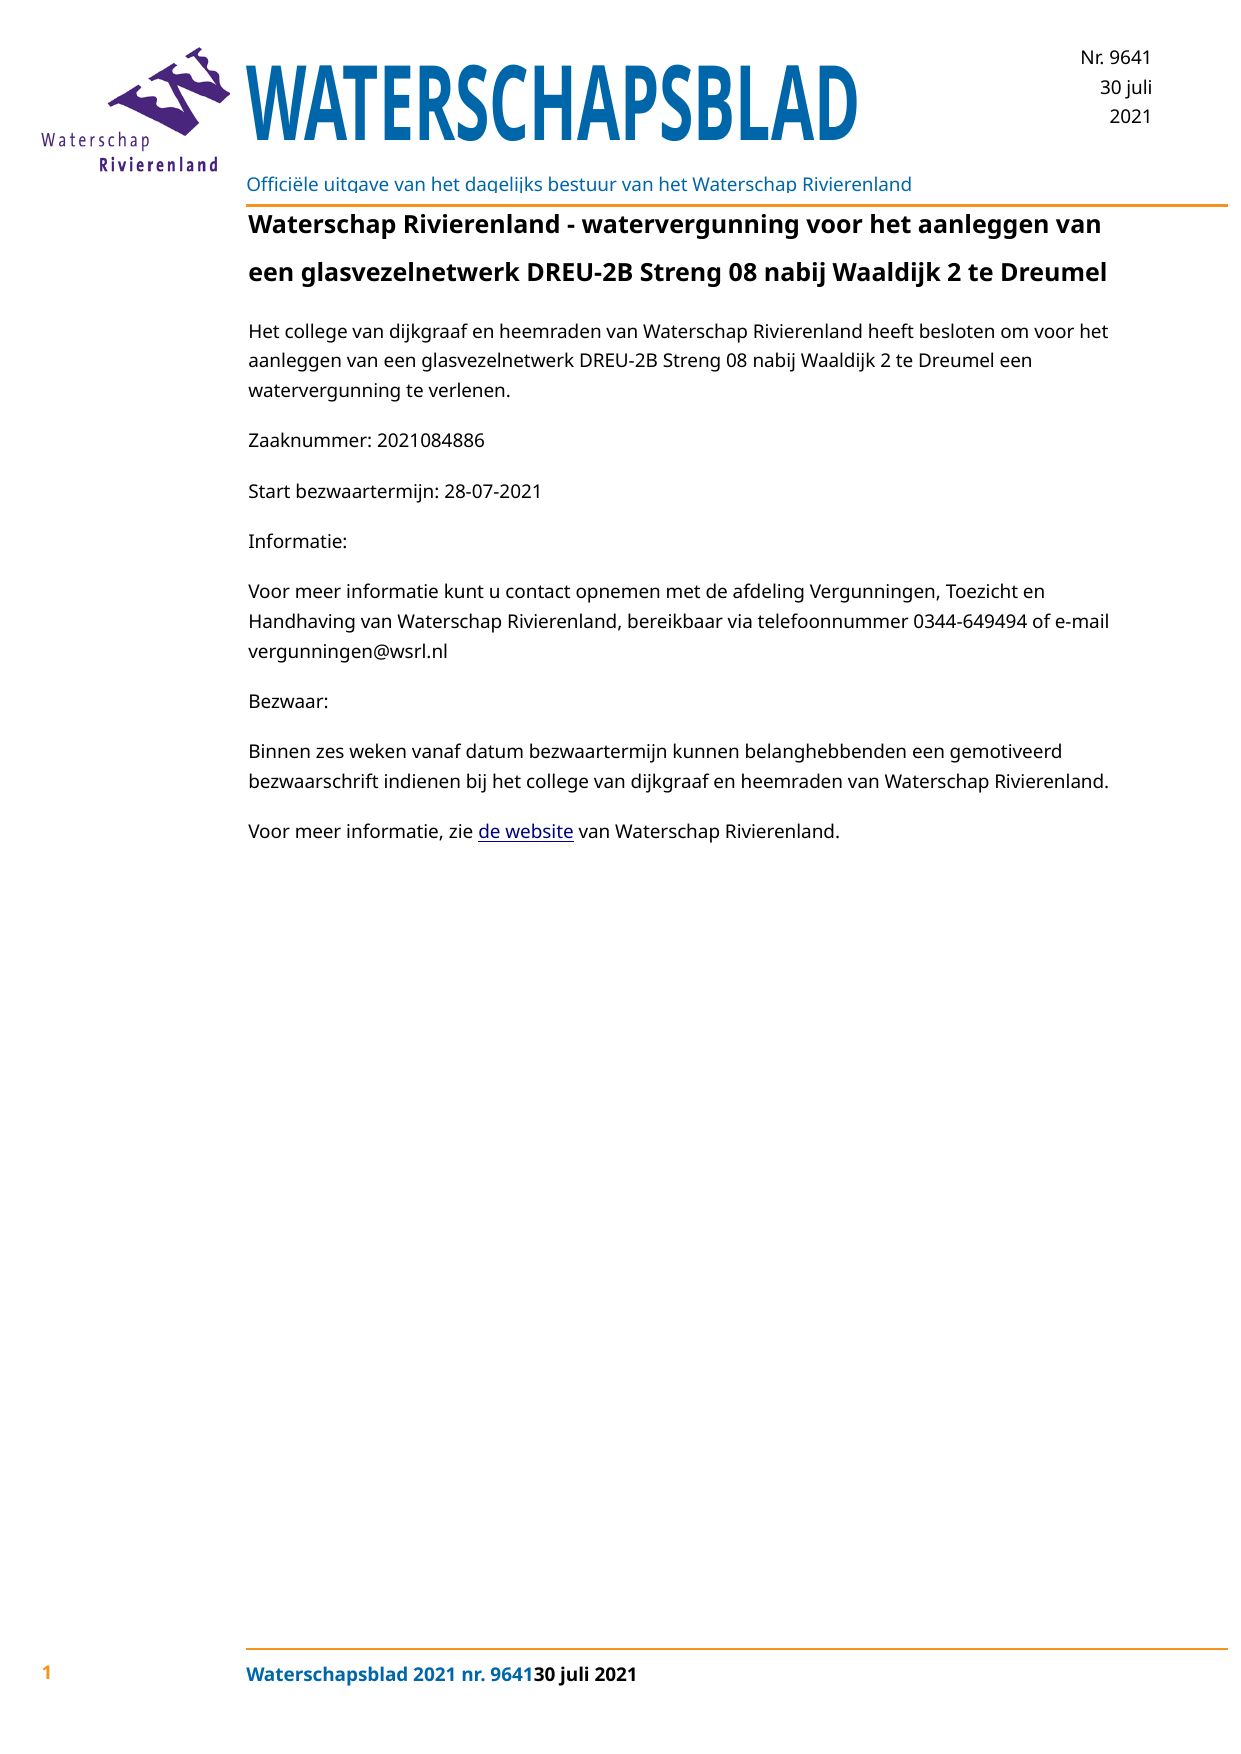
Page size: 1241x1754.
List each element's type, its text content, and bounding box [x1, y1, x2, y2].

text Informatie: [248, 528, 1152, 554]
text Voor meer informatie kunt u contact opnemen met de afdeling Vergunningen, Toezicht en Handhaving van Waterschap Rivierenland, bereikbaar via telefoonnummer 0344-649494 of e-mail vergunningen@wsrl.nl [248, 579, 1152, 664]
text Bezwaar: [248, 688, 1152, 714]
text Binnen zes weken vanaf datum bezwaartermijn kunnen belanghebbenden een gemotiveerd bezwaarschrift indienen bij het college van dijkgraaf en heemraden van Waterschap Rivierenland. [248, 739, 1152, 794]
picture [41, 47, 231, 172]
text Voor meer informatie, zie de website van Waterschap Rivierenland. [248, 819, 1152, 844]
text Zaaknummer: 2021084886 [248, 427, 1152, 453]
text Het college van dijkgraaf en heemraden van Waterschap Rivierenland heeft besloten om voor het aanleggen van een glasvezelnetwerk DREU-2B Streng 08 nabij Waaldijk 2 te Dreumel een watervergunning te verlenen. [248, 318, 1152, 403]
text Start bezwaartermijn: 28-07-2021 [248, 478, 1152, 504]
text Waterschap Rivierenland - watervergunning voor het aanleggen van een glasvezelnetwerk DREU-2B Streng 08 nabij Waaldijk 2 te Dreumel [248, 207, 1152, 288]
